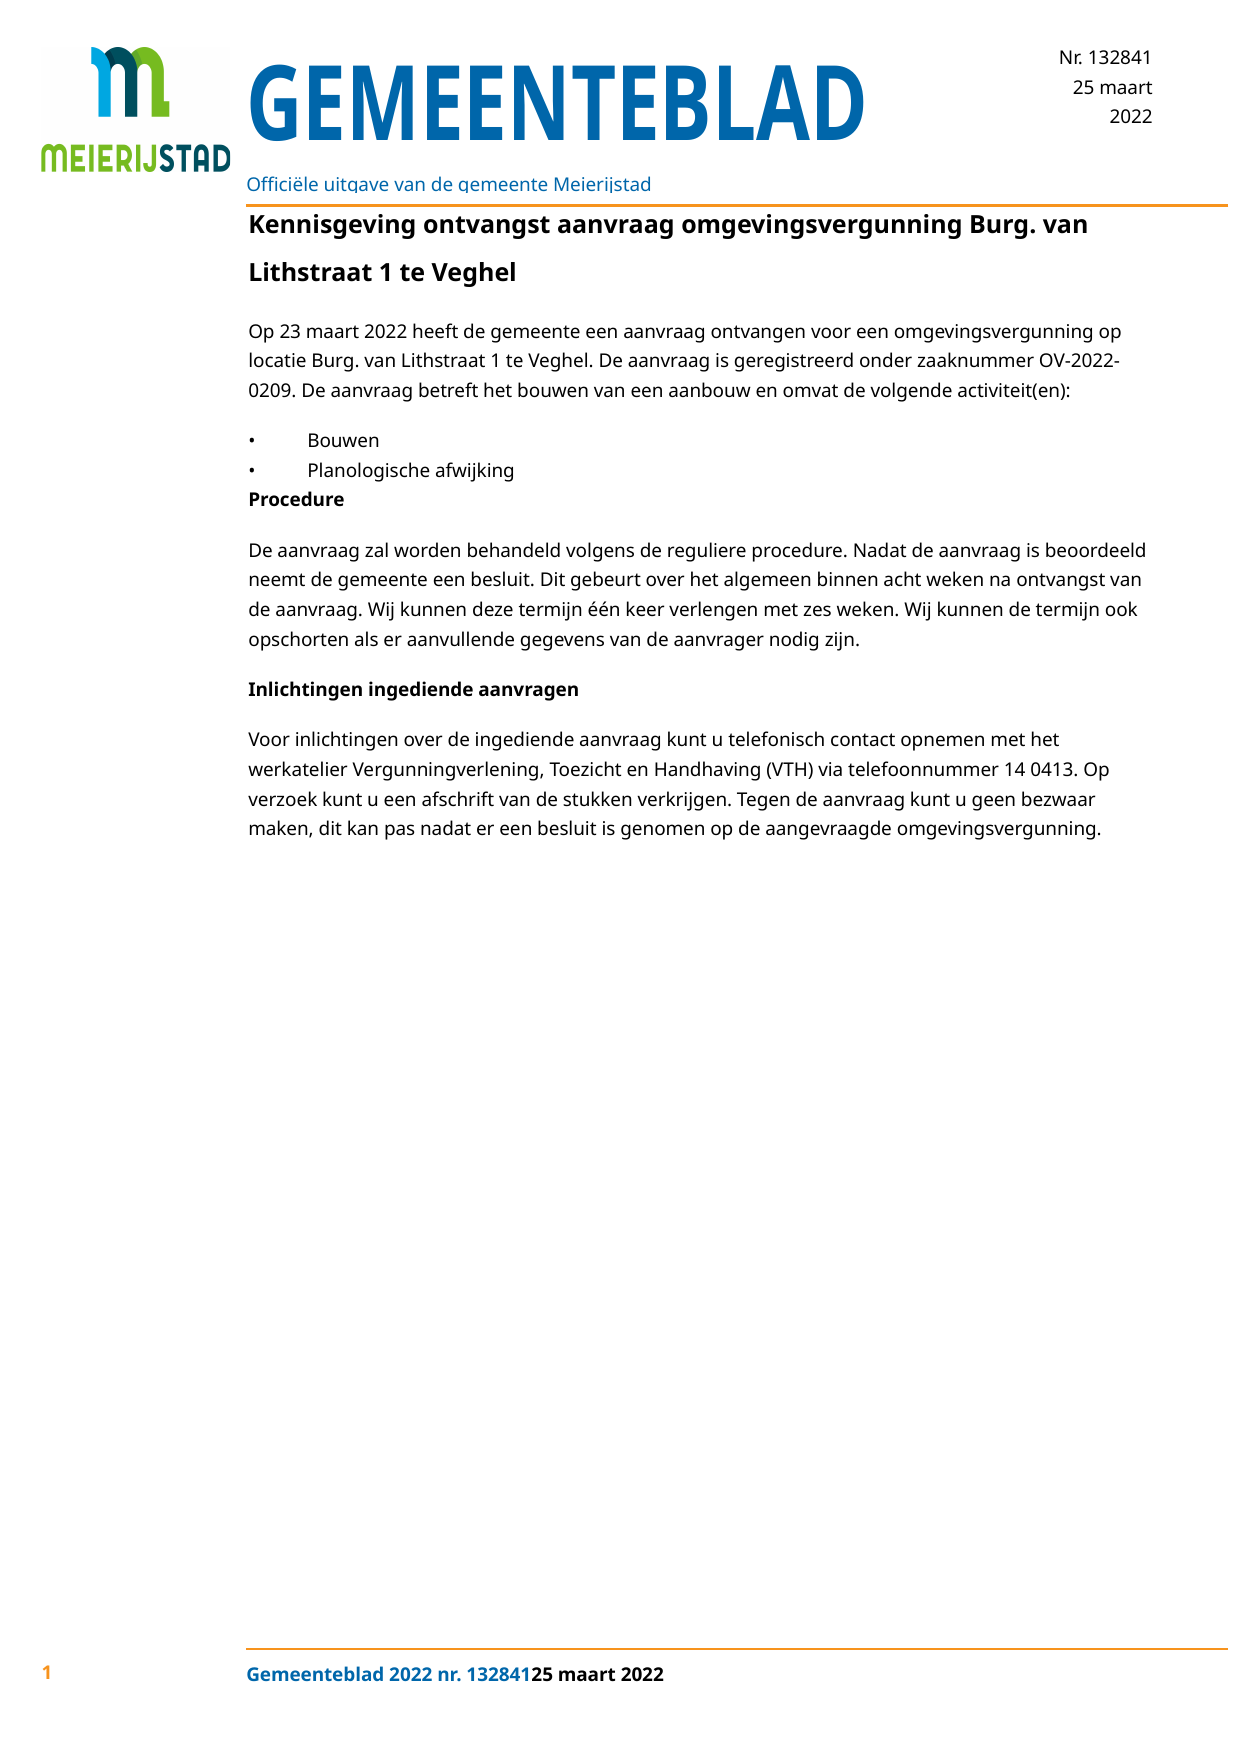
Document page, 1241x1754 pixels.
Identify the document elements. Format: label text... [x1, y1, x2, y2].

text Inlichtingen ingediende aanvragen [248, 676, 1152, 702]
text Voor inlichtingen over de ingediende aanvraag kunt u telefonisch contact opnemen met het werkatelier Vergunningverlening, Toezicht en Handhaving (VTH) via telefoonnummer 14 0413. Op verzoek kunt u een afschrift van de stukken verkrijgen. Tegen de aanvraag kunt u geen bezwaar maken, dit kan pas nadat er een besluit is genomen op de aangevraagde omgevingsvergunning. [248, 727, 1152, 841]
list Bouwen [248, 427, 1152, 453]
text Procedure [248, 487, 1152, 512]
text Op 23 maart 2022 heeft de gemeente een aanvraag ontvangen voor een omgevingsvergunning op locatie Burg. van Lithstraat 1 te Veghel. De aanvraag is geregistreerd onder zaaknummer OV-2022-0209. De aanvraag betreft het bouwen van een aanbouw en omvat de volgende activiteit(en): [248, 318, 1152, 403]
text Kennisgeving ontvangst aanvraag omgevingsvergunning Burg. van Lithstraat 1 te Veghel [248, 207, 1152, 288]
text De aanvraag zal worden behandeld volgens de reguliere procedure. Nadat de aanvraag is beoordeeld neemt de gemeente een besluit. Dit gebeurt over het algemeen binnen acht weken na ontvangst van de aanvraag. Wij kunnen deze termijn één keer verlengen met zes weken. Wij kunnen de termijn ook opschorten als er aanvullende gegevens van de aanvrager nodig zijn. [248, 537, 1152, 652]
list Planologische afwijking [248, 457, 1152, 483]
picture [41, 47, 231, 172]
